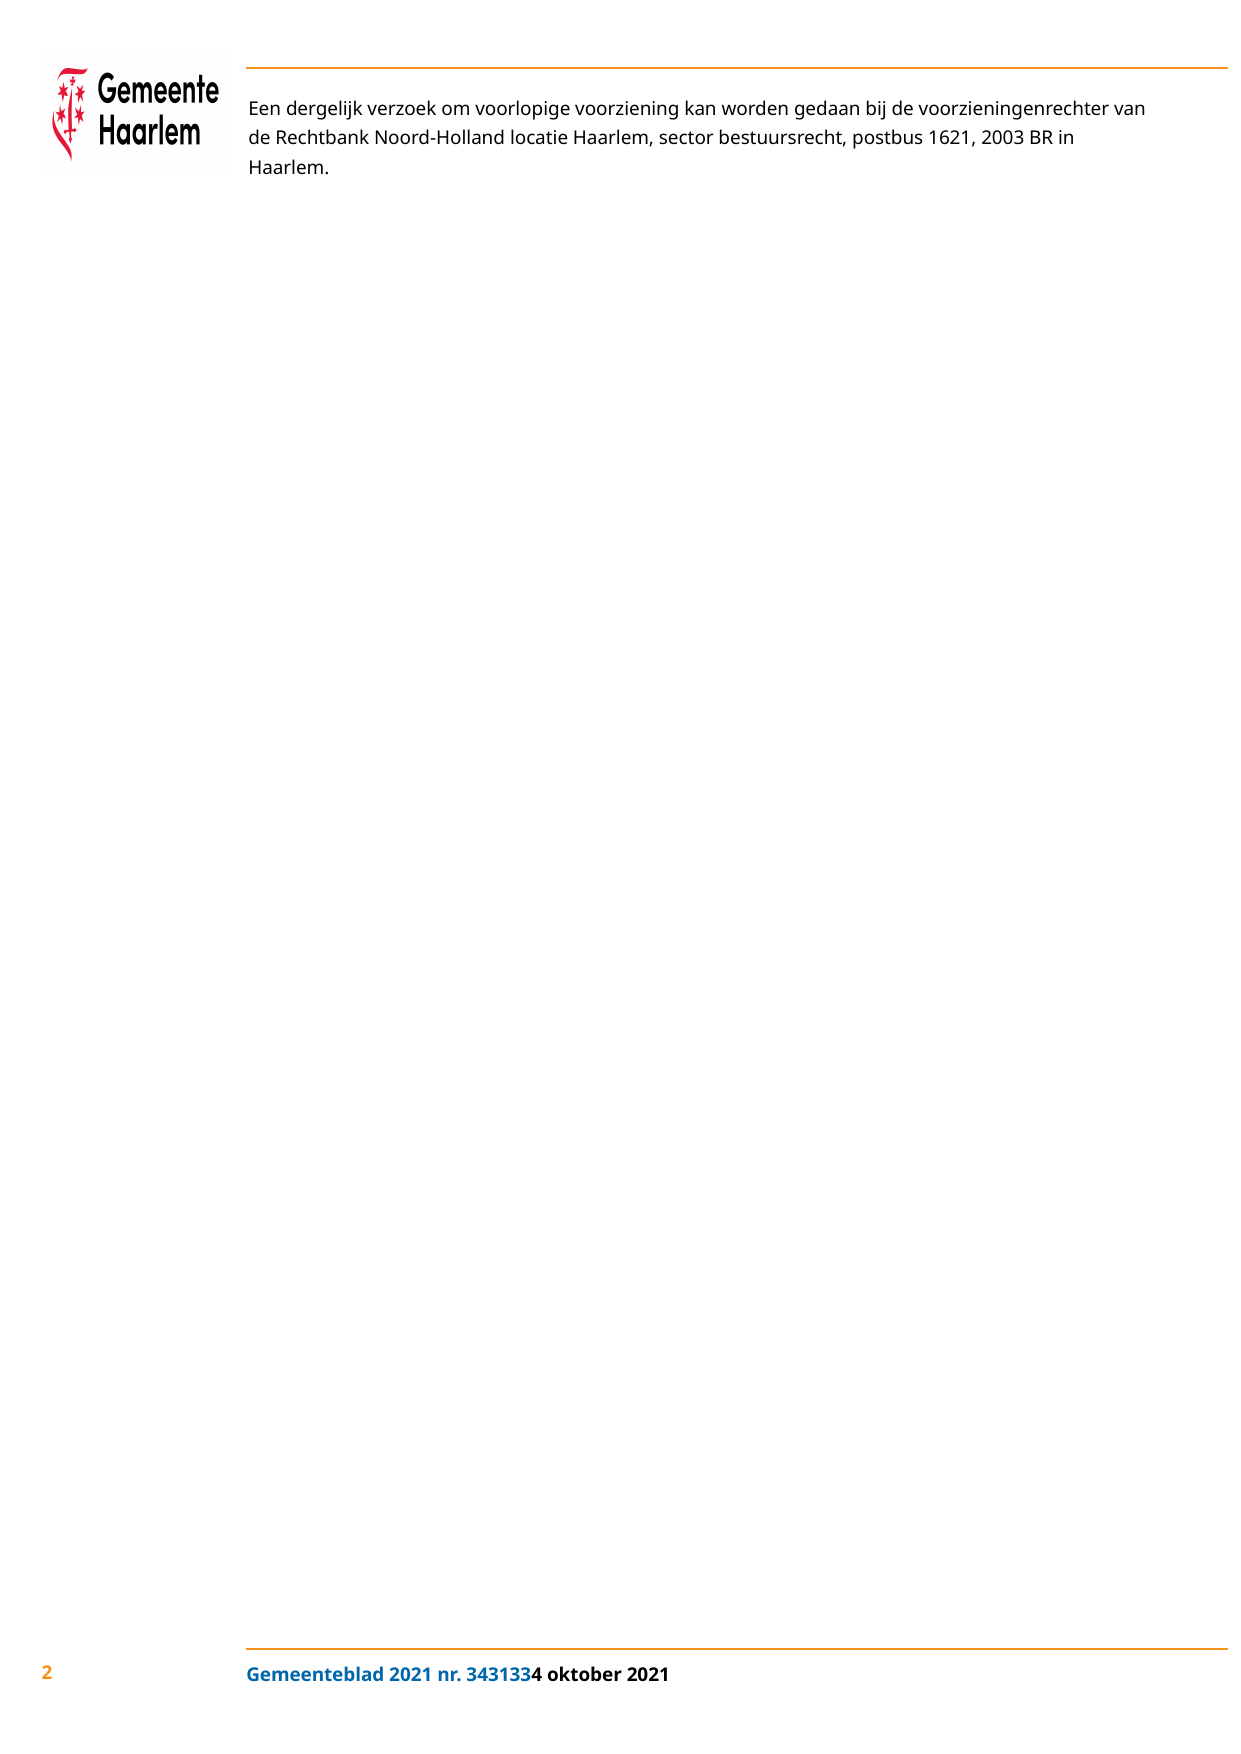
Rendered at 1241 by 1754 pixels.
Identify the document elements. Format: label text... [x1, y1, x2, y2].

text Een dergelijk verzoek om voorlopige voorziening kan worden gedaan bij de voorzieningenrechter van de Rechtbank Noord-Holland locatie Haarlem, sector bestuursrecht, postbus 1621, 2003 BR in Haarlem. [248, 95, 1152, 180]
picture [41, 47, 231, 172]
